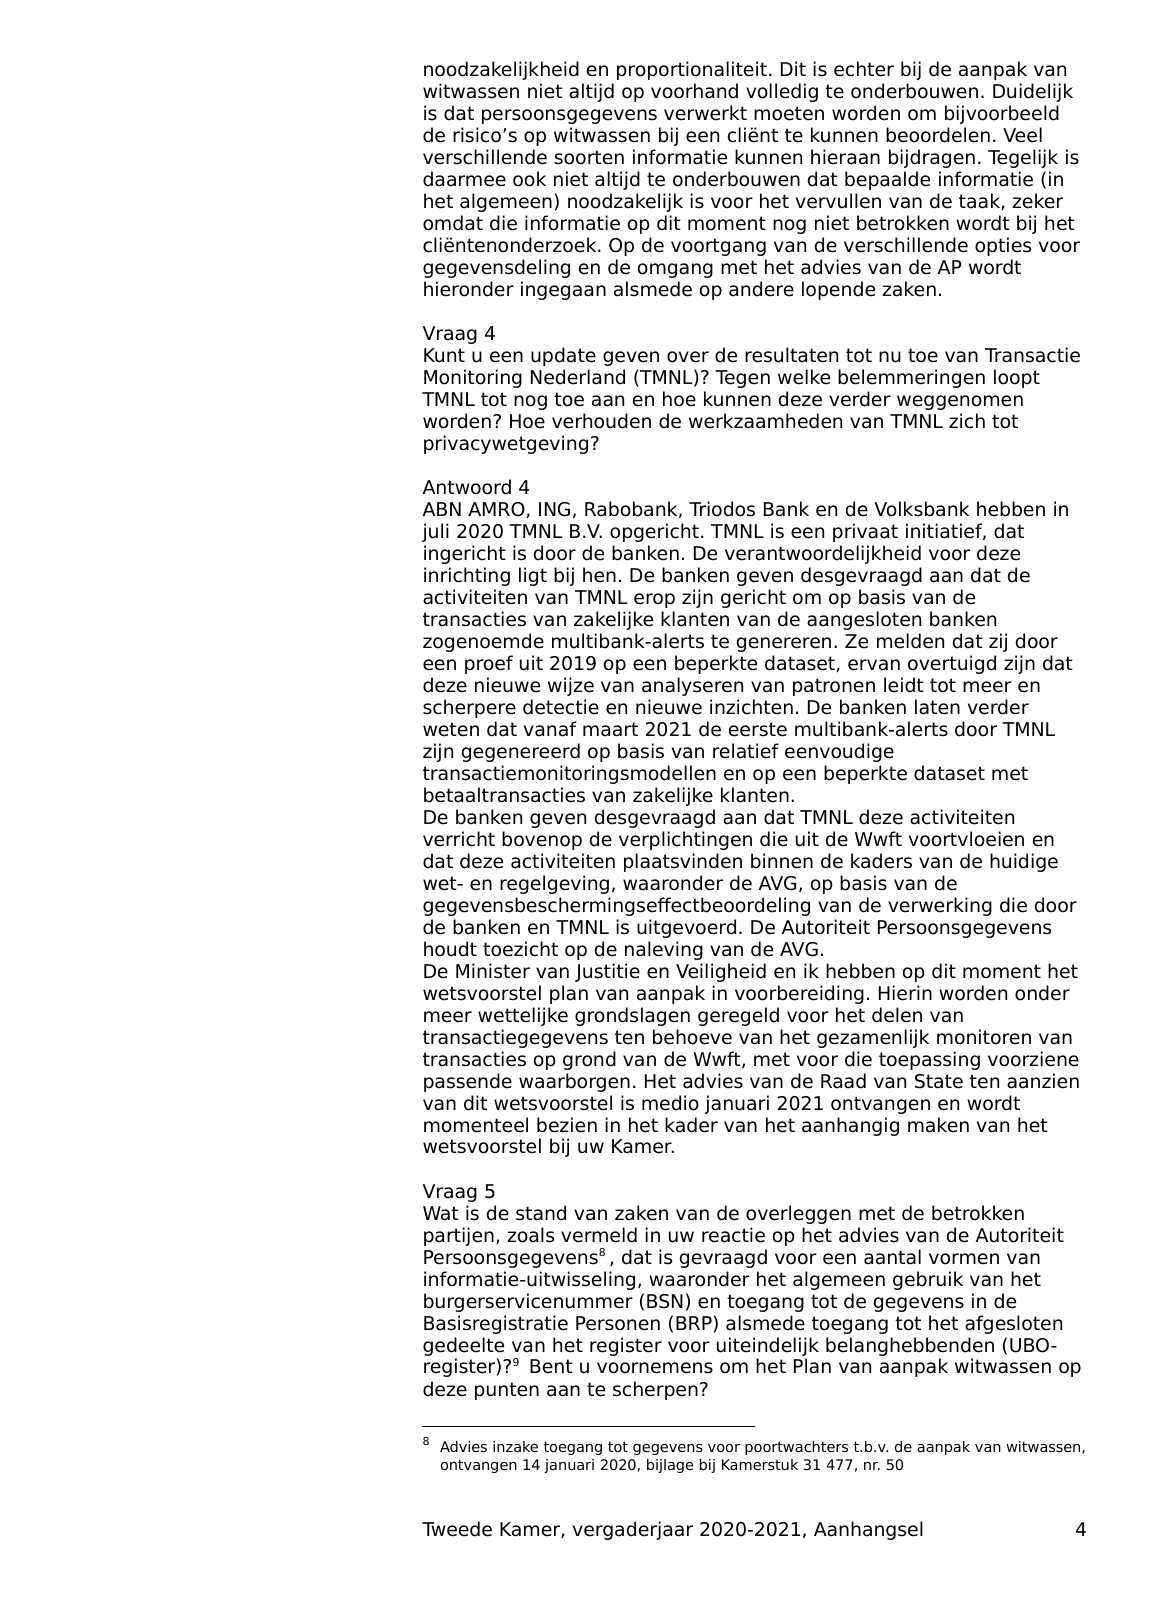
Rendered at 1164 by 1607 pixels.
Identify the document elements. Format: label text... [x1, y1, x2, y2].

text Vraag 4 [422, 323, 1087, 345]
text De banken geven desgevraagd aan dat TMNL deze activiteiten verricht bovenop de verplichtingen die uit de Wwft voortvloeien en dat deze activiteiten plaatsvinden binnen de kaders van de huidige wet- en regelgeving, waaronder de AVG, op basis van de gegevensbeschermingseffectbeoordeling van de verwerking die door de banken en TMNL is uitgevoerd. De Autoriteit Persoonsgegevens houdt toezicht op de naleving van de AVG. [422, 807, 1087, 961]
text Kunt u een update geven over de resultaten tot nu toe van Transactie Monitoring Nederland (TMNL)? Tegen welke belemmeringen loopt TMNL tot nog toe aan en hoe kunnen deze verder weggenomen worden? Hoe verhouden de werkzaamheden van TMNL zich tot privacywetgeving? [422, 345, 1087, 455]
text Antwoord 4 [422, 477, 1087, 499]
text noodzakelijkheid en proportionaliteit. Dit is echter bij de aanpak van witwassen niet altijd op voorhand volledig te onderbouwen. Duidelijk is dat persoonsgegevens verwerkt moeten worden om bijvoorbeeld de risico’s op witwassen bij een cliënt te kunnen beoordelen. Veel verschillende soorten informatie kunnen hieraan bijdragen. Tegelijk is daarmee ook niet altijd te onderbouwen dat bepaalde informatie (in het algemeen) noodzakelijk is voor het vervullen van de taak, zeker omdat die informatie op dit moment nog niet betrokken wordt bij het cliëntenonderzoek. Op de voortgang van de verschillende opties voor gegevensdeling en de omgang met het advies van de AP wordt hieronder ingegaan alsmede op andere lopende zaken. [422, 59, 1087, 301]
text De Minister van Justitie en Veiligheid en ik hebben op dit moment het wetsvoorstel plan van aanpak in voorbereiding. Hierin worden onder meer wettelijke grondslagen geregeld voor het delen van transactiegegevens ten behoeve van het gezamenlijk monitoren van transacties op grond van de Wwft, met voor die toepassing voorziene passende waarborgen. Het advies van de Raad van State ten aanzien van dit wetsvoorstel is medio januari 2021 ontvangen en wordt momenteel bezien in het kader van het aanhangig maken van het wetsvoorstel bij uw Kamer. [422, 961, 1087, 1158]
text Wat is de stand van zaken van de overleggen met de betrokken partijen, zoals vermeld in uw reactie op het advies van de Autoriteit Persoonsgegevens, dat is gevraagd voor een aantal vormen van informatie-uitwisseling, waaronder het algemeen gebruik van het burgerservicenummer (BSN) en toegang tot de gegevens in de Basisregistratie Personen (BRP) alsmede toegang tot het afgesloten gedeelte van het register voor uiteindelijk belanghebbenden (UBO-register)? Bent u voornemens om het Plan van aanpak witwassen op deze punten aan te scherpen? [422, 1203, 1087, 1400]
text Vraag 5 [422, 1181, 1087, 1203]
text ABN AMRO, ING, Rabobank, Triodos Bank en de Volksbank hebben in juli 2020 TMNL B.V. opgericht. TMNL is een privaat initiatief, dat ingericht is door de banken. De verantwoordelijkheid voor deze inrichting ligt bij hen. De banken geven desgevraagd aan dat de activiteiten van TMNL erop zijn gericht om op basis van de transacties van zakelijke klanten van de aangesloten banken zogenoemde multibank-alerts te genereren. Ze melden dat zij door een proef uit 2019 op een beperkte dataset, ervan overtuigd zijn dat deze nieuwe wijze van analyseren van patronen leidt tot meer en scherpere detectie en nieuwe inzichten. De banken laten verder weten dat vanaf maart 2021 de eerste multibank-alerts door TMNL zijn gegenereerd op basis van relatief eenvoudige transactiemonitoringsmodellen en op een beperkte dataset met betaaltransacties van zakelijke klanten. [422, 499, 1087, 807]
text Advies inzake toegang tot gegevens voor poortwachters t.b.v. de aanpak van witwassen, ontvangen 14 januari 2020, bijlage bij Kamerstuk 31 477, nr. 50 [422, 1435, 1087, 1474]
